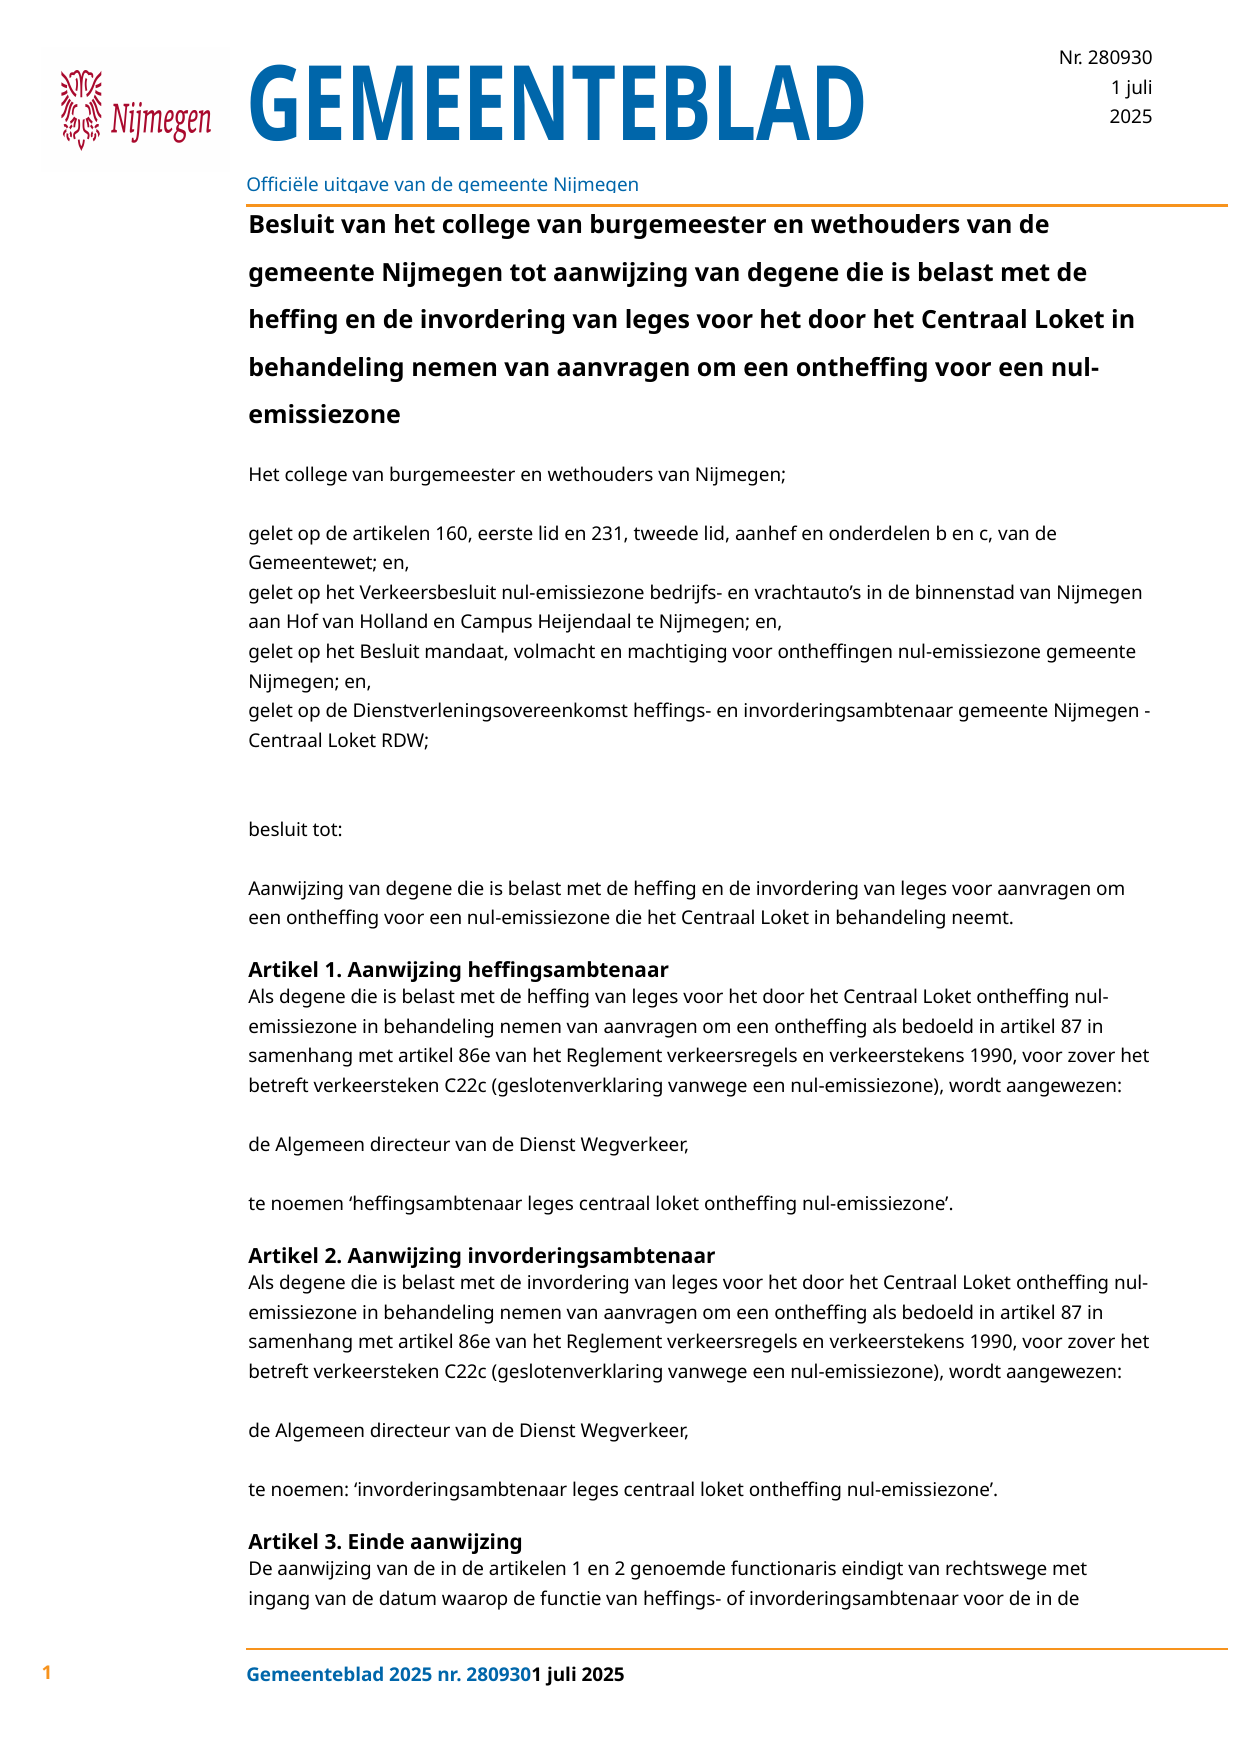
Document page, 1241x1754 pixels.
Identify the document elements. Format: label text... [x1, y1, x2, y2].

text gelet op het Besluit mandaat, volmacht en machtiging voor ontheffingen nul-emissiezone gemeente Nijmegen; en, [248, 638, 1152, 693]
text Als degene die is belast met de invordering van leges voor het door het Centraal Loket ontheffing nul-emissiezone in behandeling nemen van aanvragen om een ontheffing als bedoeld in artikel 87 in samenhang met artikel 86e van het Reglement verkeersregels en verkeerstekens 1990, voor zover het betreft verkeersteken C22c (geslotenverklaring vanwege een nul-emissiezone), wordt aangewezen: [248, 1269, 1152, 1384]
text besluit tot: [248, 816, 1152, 841]
text gelet op de Dienstverleningsovereenkomst heffings- en invorderingsambtenaar gemeente Nijmegen - Centraal Loket RDW; [248, 697, 1152, 753]
text te noemen ‘heffingsambtenaar leges centraal loket ontheffing nul-emissiezone’. [248, 1190, 1152, 1216]
text Artikel 1. Aanwijzing heffingsambtenaar [248, 955, 1152, 983]
text Besluit van het college van burgemeester en wethouders van de gemeente Nijmegen tot aanwijzing van degene die is belast met de heffing en de invordering van leges voor het door het Centraal Loket in behandeling nemen van aanvragen om een ontheffing voor een nul-emissiezone [248, 207, 1152, 431]
text de Algemeen directeur van de Dienst Wegverkeer, [248, 1417, 1152, 1443]
text gelet op het Verkeersbesluit nul-emissiezone bedrijfs- en vrachtauto’s in de binnenstad van Nijmegen aan Hof van Holland en Campus Heijendaal te Nijmegen; en, [248, 579, 1152, 634]
picture [41, 47, 231, 172]
text de Algemeen directeur van de Dienst Wegverkeer, [248, 1131, 1152, 1157]
text gelet op de artikelen 160, eerste lid en 231, tweede lid, aanhef en onderdelen b en c, van de Gemeentewet; en, [248, 520, 1152, 575]
text De aanwijzing van de in de artikelen 1 en 2 genoemde functionaris eindigt van rechtswege met ingang van de datum waarop de functie van heffings- of invorderingsambtenaar voor de in de [248, 1555, 1152, 1611]
text Als degene die is belast met de heffing van leges voor het door het Centraal Loket ontheffing nul-emissiezone in behandeling nemen van aanvragen om een ontheffing als bedoeld in artikel 87 in samenhang met artikel 86e van het Reglement verkeersregels en verkeerstekens 1990, voor zover het betreft verkeersteken C22c (geslotenverklaring vanwege een nul-emissiezone), wordt aangewezen: [248, 983, 1152, 1098]
text Artikel 2. Aanwijzing invorderingsambtenaar [248, 1241, 1152, 1269]
text te noemen: ‘invorderingsambtenaar leges centraal loket ontheffing nul-emissiezone’. [248, 1476, 1152, 1502]
text Het college van burgemeester en wethouders van Nijmegen; [248, 461, 1152, 486]
text Aanwijzing van degene die is belast met de heffing en de invordering van leges voor aanvragen om een ontheffing voor een nul-emissiezone die het Centraal Loket in behandeling neemt. [248, 875, 1152, 930]
text Artikel 3. Einde aanwijzing [248, 1527, 1152, 1555]
